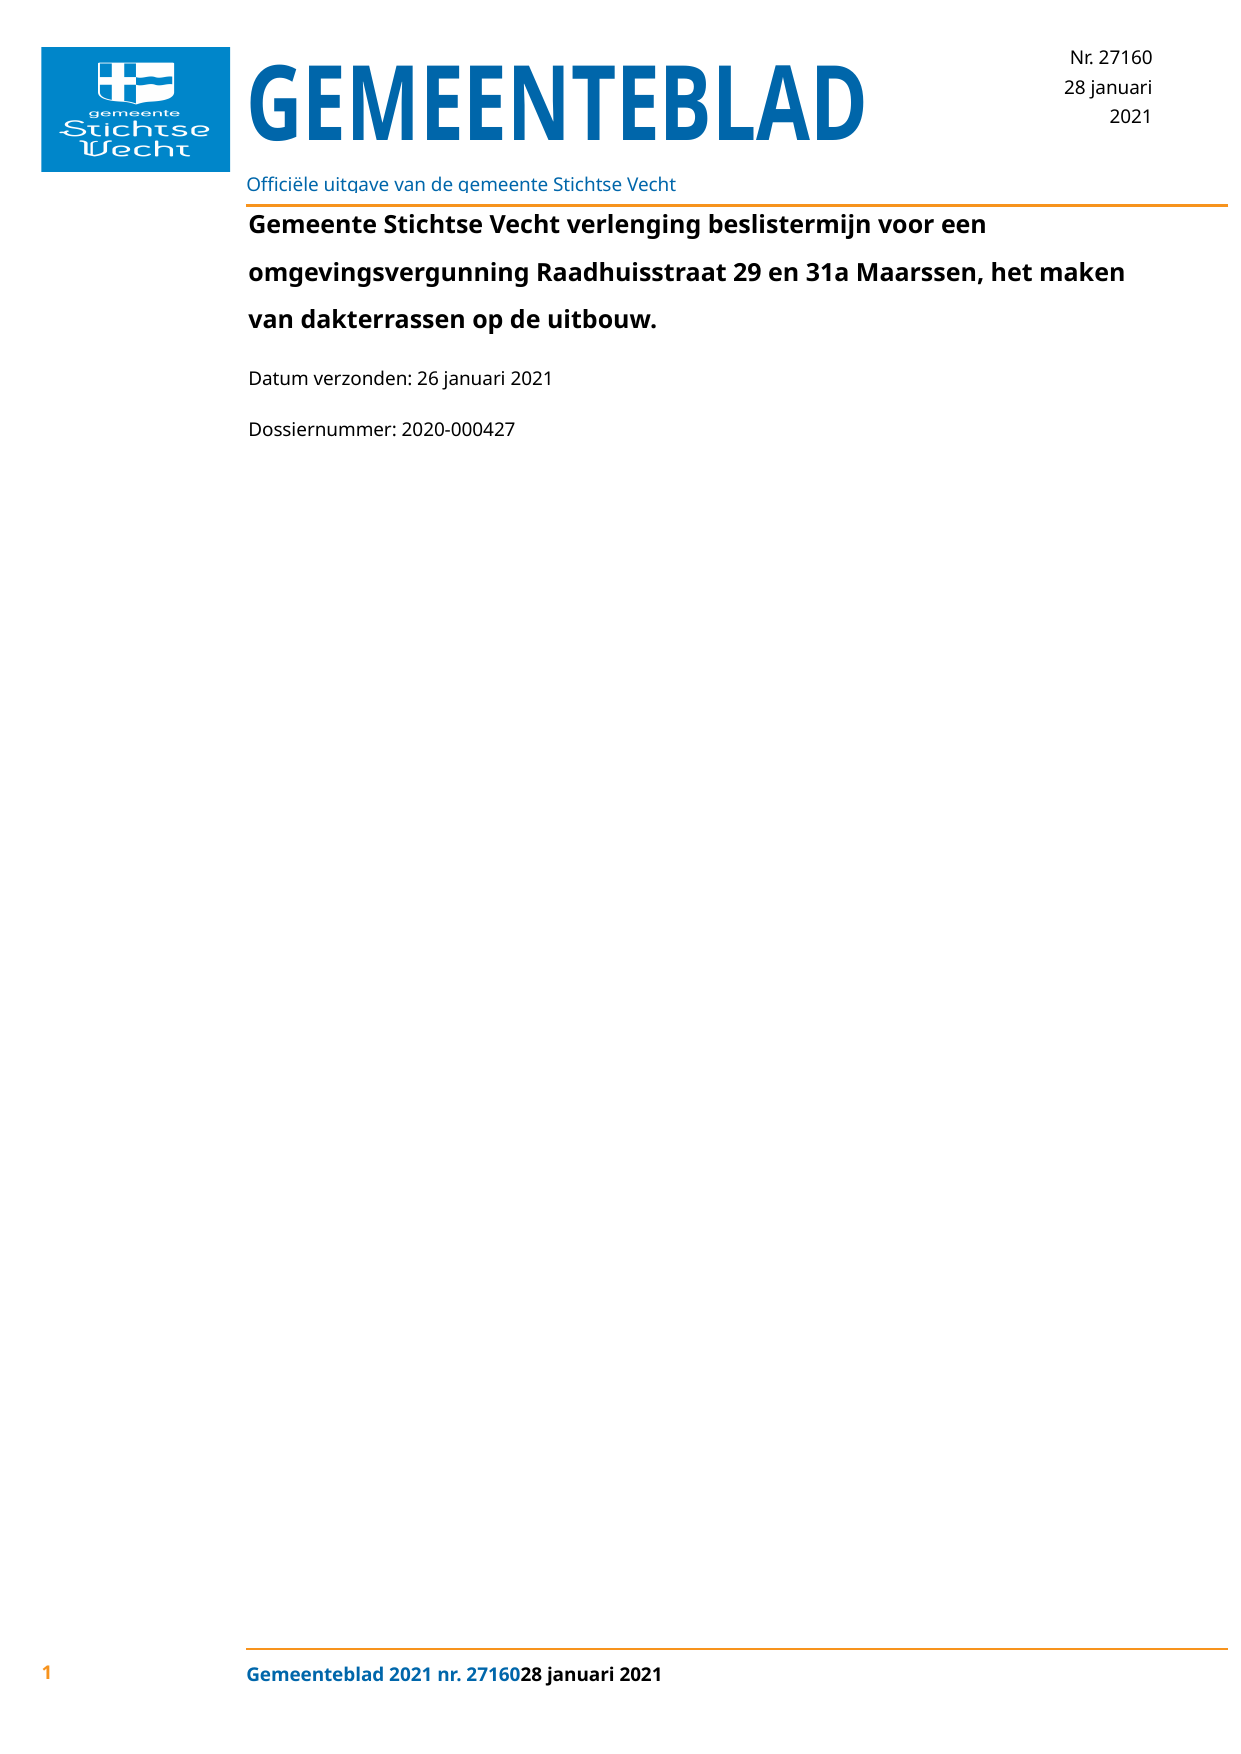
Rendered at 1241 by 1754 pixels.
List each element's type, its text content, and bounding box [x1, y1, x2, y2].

picture [137, 63, 174, 103]
text Dossiernummer: 2020-000427 [248, 416, 1152, 442]
text Datum verzonden: 26 januari 2021 [248, 366, 1152, 391]
picture [99, 63, 135, 101]
text Gemeente Stichtse Vecht verlenging beslistermijn voor een omgevingsvergunning Raadhuisstraat 29 en 31a Maarssen, het maken van dakterrassen op de uitbouw. [248, 207, 1152, 336]
